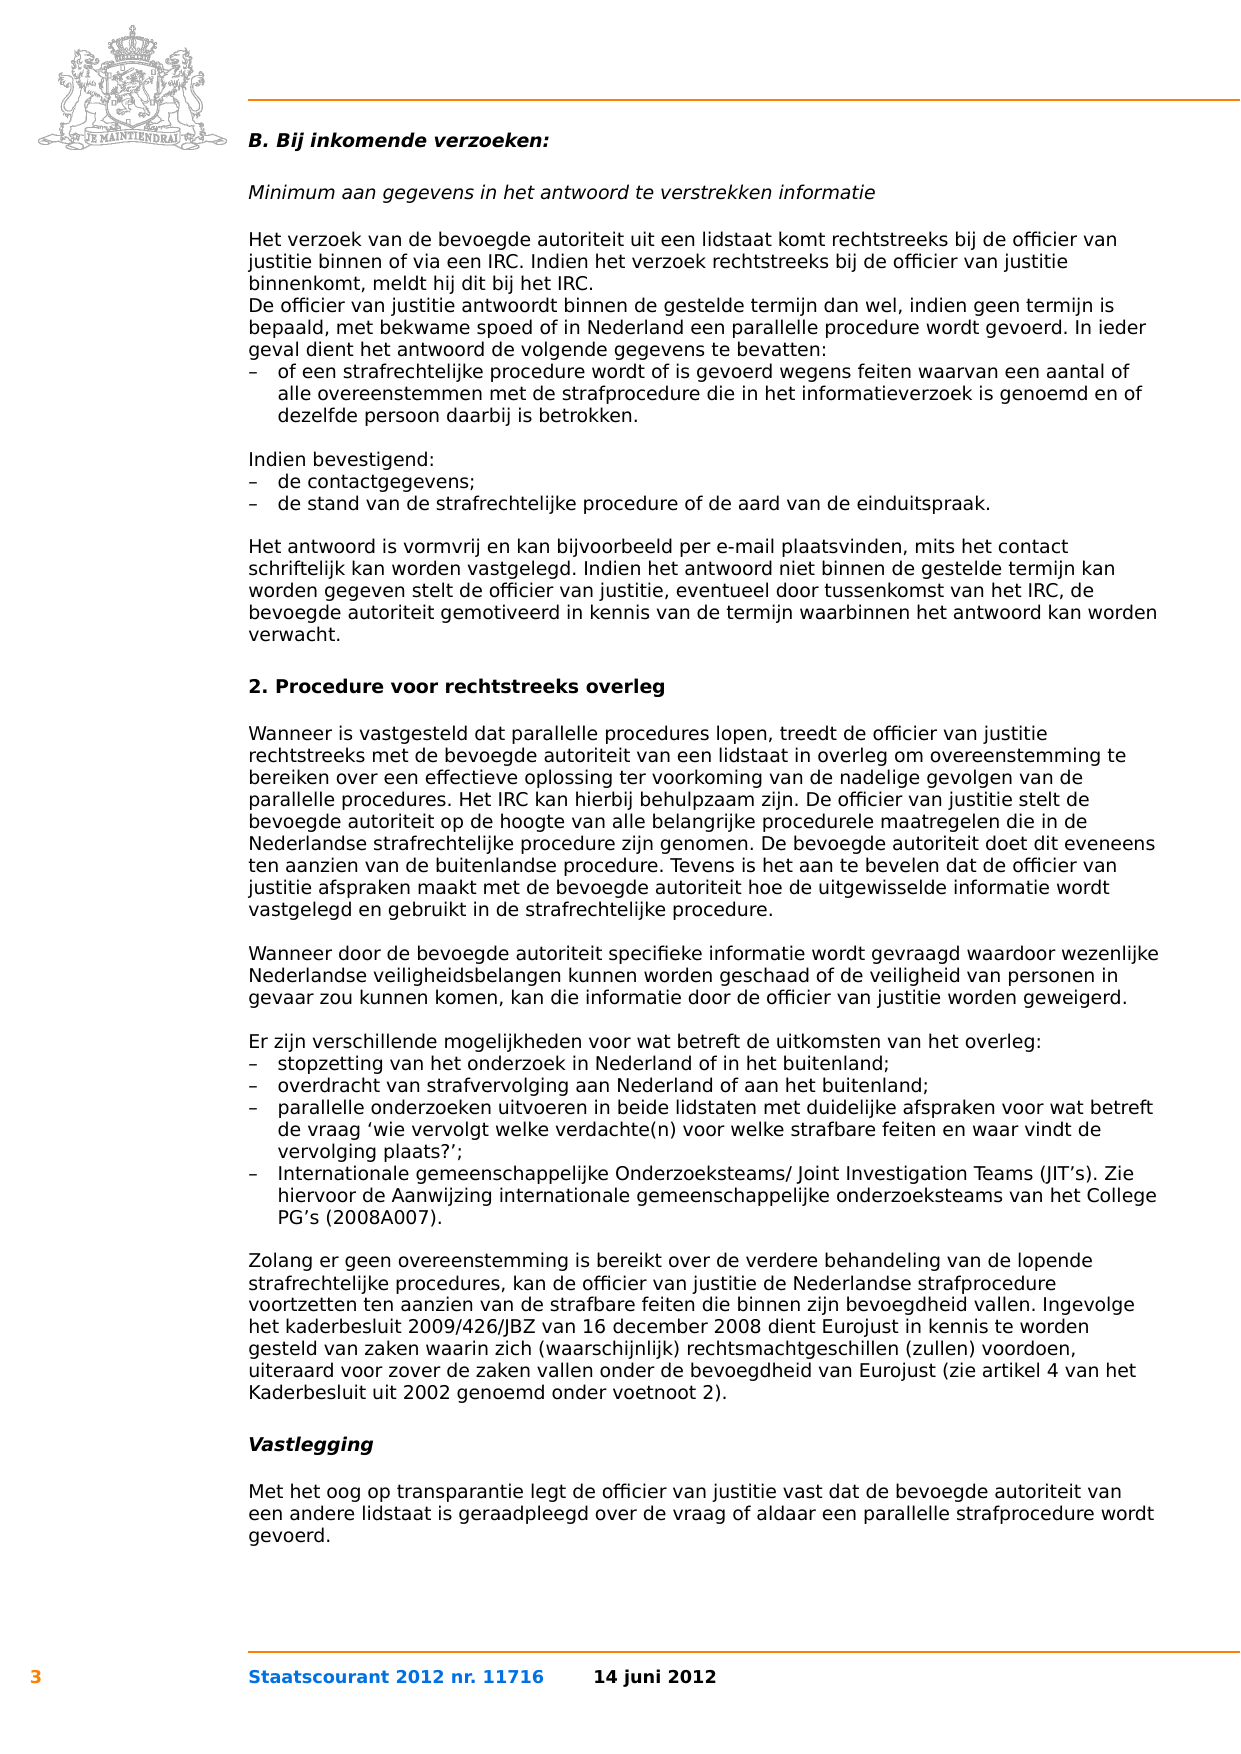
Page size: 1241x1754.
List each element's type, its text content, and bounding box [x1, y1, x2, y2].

text Indien bevestigend: [248, 448, 1163, 471]
text Het verzoek van de bevoegde autoriteit uit een lidstaat komt rechtstreeks bij de officier van justitie binnen of via een IRC. Indien het verzoek rechtstreeks bij de officier van justitie binnenkomt, meldt hij dit bij het IRC. [248, 229, 1163, 295]
text – de contactgegevens; [248, 471, 1163, 492]
text Wanneer is vastgesteld dat parallelle procedures lopen, treedt de officier van justitie rechtstreeks met de bevoegde autoriteit van een lidstaat in overleg om overeenstemming te bereiken over een effectieve oplossing ter voorkoming van de nadelige gevolgen van de parallelle procedures. Het IRC kan hierbij behulpzaam zijn. De officier van justitie stelt de bevoegde autoriteit op de hoogte van alle belangrijke procedurele maatregelen die in de Nederlandse strafrechtelijke procedure zijn genomen. De bevoegde autoriteit doet dit eveneens ten aanzien van de buitenlandse procedure. Tevens is het aan te bevelen dat de officier van justitie afspraken maakt met de bevoegde autoriteit hoe de uitgewisselde informatie wordt vastgelegd en gebruikt in de strafrechtelijke procedure. [248, 723, 1163, 921]
subtitle Minimum aan gegevens in het antwoord te verstrekken informatie [248, 182, 1163, 204]
text Met het oog op transparantie legt de officier van justitie vast dat de bevoegde autoriteit van een andere lidstaat is geraadpleegd over de vraag of aldaar een parallelle strafprocedure wordt gevoerd. [248, 1481, 1163, 1547]
text – Internationale gemeenschappelijke Onderzoeksteams/ Joint Investigation Teams (JIT’s). Zie hiervoor de Aanwijzing internationale gemeenschappelijke onderzoeksteams van het College PG’s (2008A007). [248, 1163, 1163, 1228]
text – overdracht van strafvervolging aan Nederland of aan het buitenland; [248, 1075, 1163, 1097]
text Er zijn verschillende mogelijkheden voor wat betreft de uitkomsten van het overleg: [248, 1031, 1163, 1053]
subtitle Vastlegging [248, 1434, 1163, 1456]
text – parallelle onderzoeken uitvoeren in beide lidstaten met duidelijke afspraken voor wat betreft de vraag ‘wie vervolgt welke verdachte(n) voor welke strafbare feiten en waar vindt de vervolging plaats?’; [248, 1097, 1163, 1163]
subtitle B. Bij inkomende verzoeken: [248, 130, 1163, 152]
picture [38, 25, 227, 150]
text Het antwoord is vormvrij en kan bijvoorbeeld per e-mail plaatsvinden, mits het contact schriftelijk kan worden vastgelegd. Indien het antwoord niet binnen de gestelde termijn kan worden gegeven stelt de officier van justitie, eventueel door tussenkomst van het IRC, de bevoegde autoriteit gemotiveerd in kennis van de termijn waarbinnen het antwoord kan worden verwacht. [248, 536, 1163, 646]
text – of een strafrechtelijke procedure wordt of is gevoerd wegens feiten waarvan een aantal of alle overeenstemmen met de strafprocedure die in het informatieverzoek is genoemd en of dezelfde persoon daarbij is betrokken. [248, 361, 1163, 427]
text Zolang er geen overeenstemming is bereikt over de verdere behandeling van de lopende strafrechtelijke procedures, kan de officier van justitie de Nederlandse strafprocedure voortzetten ten aanzien van de strafbare feiten die binnen zijn bevoegdheid vallen. Ingevolge het kaderbesluit 2009/426/JBZ van 16 december 2008 dient Eurojust in kennis te worden gesteld van zaken waarin zich (waarschijnlijk) rechtsmachtgeschillen (zullen) voordoen, uiteraard voor zover de zaken vallen onder de bevoegdheid van Eurojust (zie artikel 4 van het Kaderbesluit uit 2002 genoemd onder voetnoot 2). [248, 1250, 1163, 1404]
text De officier van justitie antwoordt binnen de gestelde termijn dan wel, indien geen termijn is bepaald, met bekwame spoed of in Nederland een parallelle procedure wordt gevoerd. In ieder geval dient het antwoord de volgende gegevens te bevatten: [248, 295, 1163, 361]
text – stopzetting van het onderzoek in Nederland of in het buitenland; [248, 1053, 1163, 1075]
subtitle 2. Procedure voor rechtstreeks overleg [248, 676, 1163, 698]
text Wanneer door de bevoegde autoriteit specifieke informatie wordt gevraagd waardoor wezenlijke Nederlandse veiligheidsbelangen kunnen worden geschaad of de veiligheid van personen in gevaar zou kunnen komen, kan die informatie door de officier van justitie worden geweigerd. [248, 943, 1163, 1009]
text – de stand van de strafrechtelijke procedure of de aard van de einduitspraak. [248, 492, 1163, 514]
